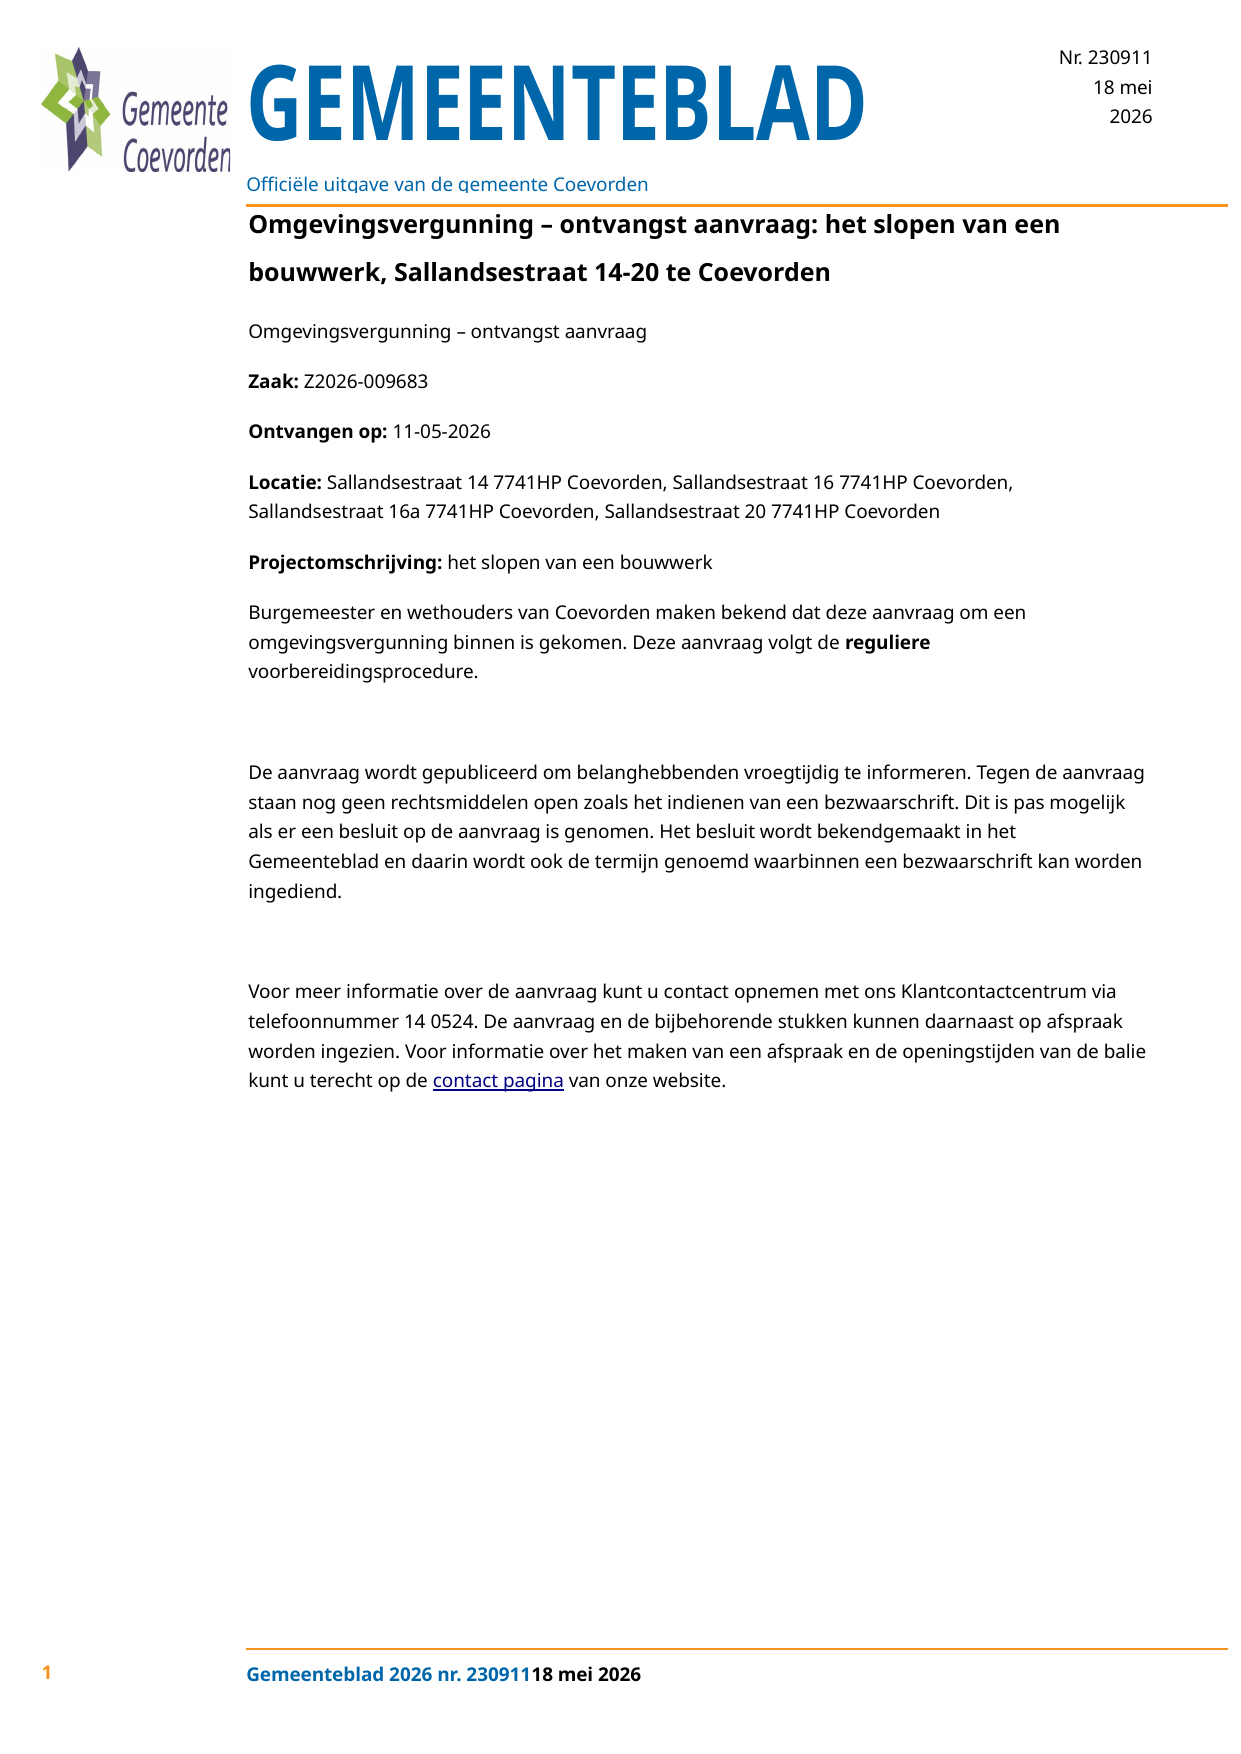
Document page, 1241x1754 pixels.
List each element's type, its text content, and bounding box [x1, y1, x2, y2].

text Projectomschrijving: het slopen van een bouwwerk [248, 549, 1152, 575]
text Zaak: Z2026-009683 [248, 368, 1152, 394]
text Omgevingsvergunning – ontvangst aanvraag: het slopen van een bouwwerk, Sallandsestraat 14-20 te Coevorden [248, 207, 1152, 288]
text Ontvangen op: 11-05-2026 [248, 419, 1152, 444]
text De aanvraag wordt gepubliceerd om belanghebbenden vroegtijdig te informeren. Tegen de aanvraag staan nog geen rechtsmiddelen open zoals het indienen van een bezwaarschrift. Dit is pas mogelijk als er een besluit op de aanvraag is genomen. Het besluit wordt bekendgemaakt in het Gemeenteblad en daarin wordt ook de termijn genoemd waarbinnen een bezwaarschrift kan worden ingediend. [248, 759, 1152, 904]
text Locatie: Sallandsestraat 14 7741HP Coevorden, Sallandsestraat 16 7741HP Coevorden, Sallandsestraat 16a 7741HP Coevorden, Sallandsestraat 20 7741HP Coevorden [248, 469, 1152, 524]
text Voor meer informatie over de aanvraag kunt u contact opnemen met ons Klantcontactcentrum via telefoonnummer 14 0524. De aanvraag en de bijbehorende stukken kunnen daarnaast op afspraak worden ingezien. Voor informatie over het maken van een afspraak en de openingstijden van de balie kunt u terecht op de contact pagina van onze website. [248, 979, 1152, 1093]
text Burgemeester en wethouders van Coevorden maken bekend dat deze aanvraag om een omgevingsvergunning binnen is gekomen. Deze aanvraag volgt de reguliere voorbereidingsprocedure. [248, 599, 1152, 684]
picture [41, 47, 231, 172]
text Omgevingsvergunning – ontvangst aanvraag [248, 318, 1152, 344]
